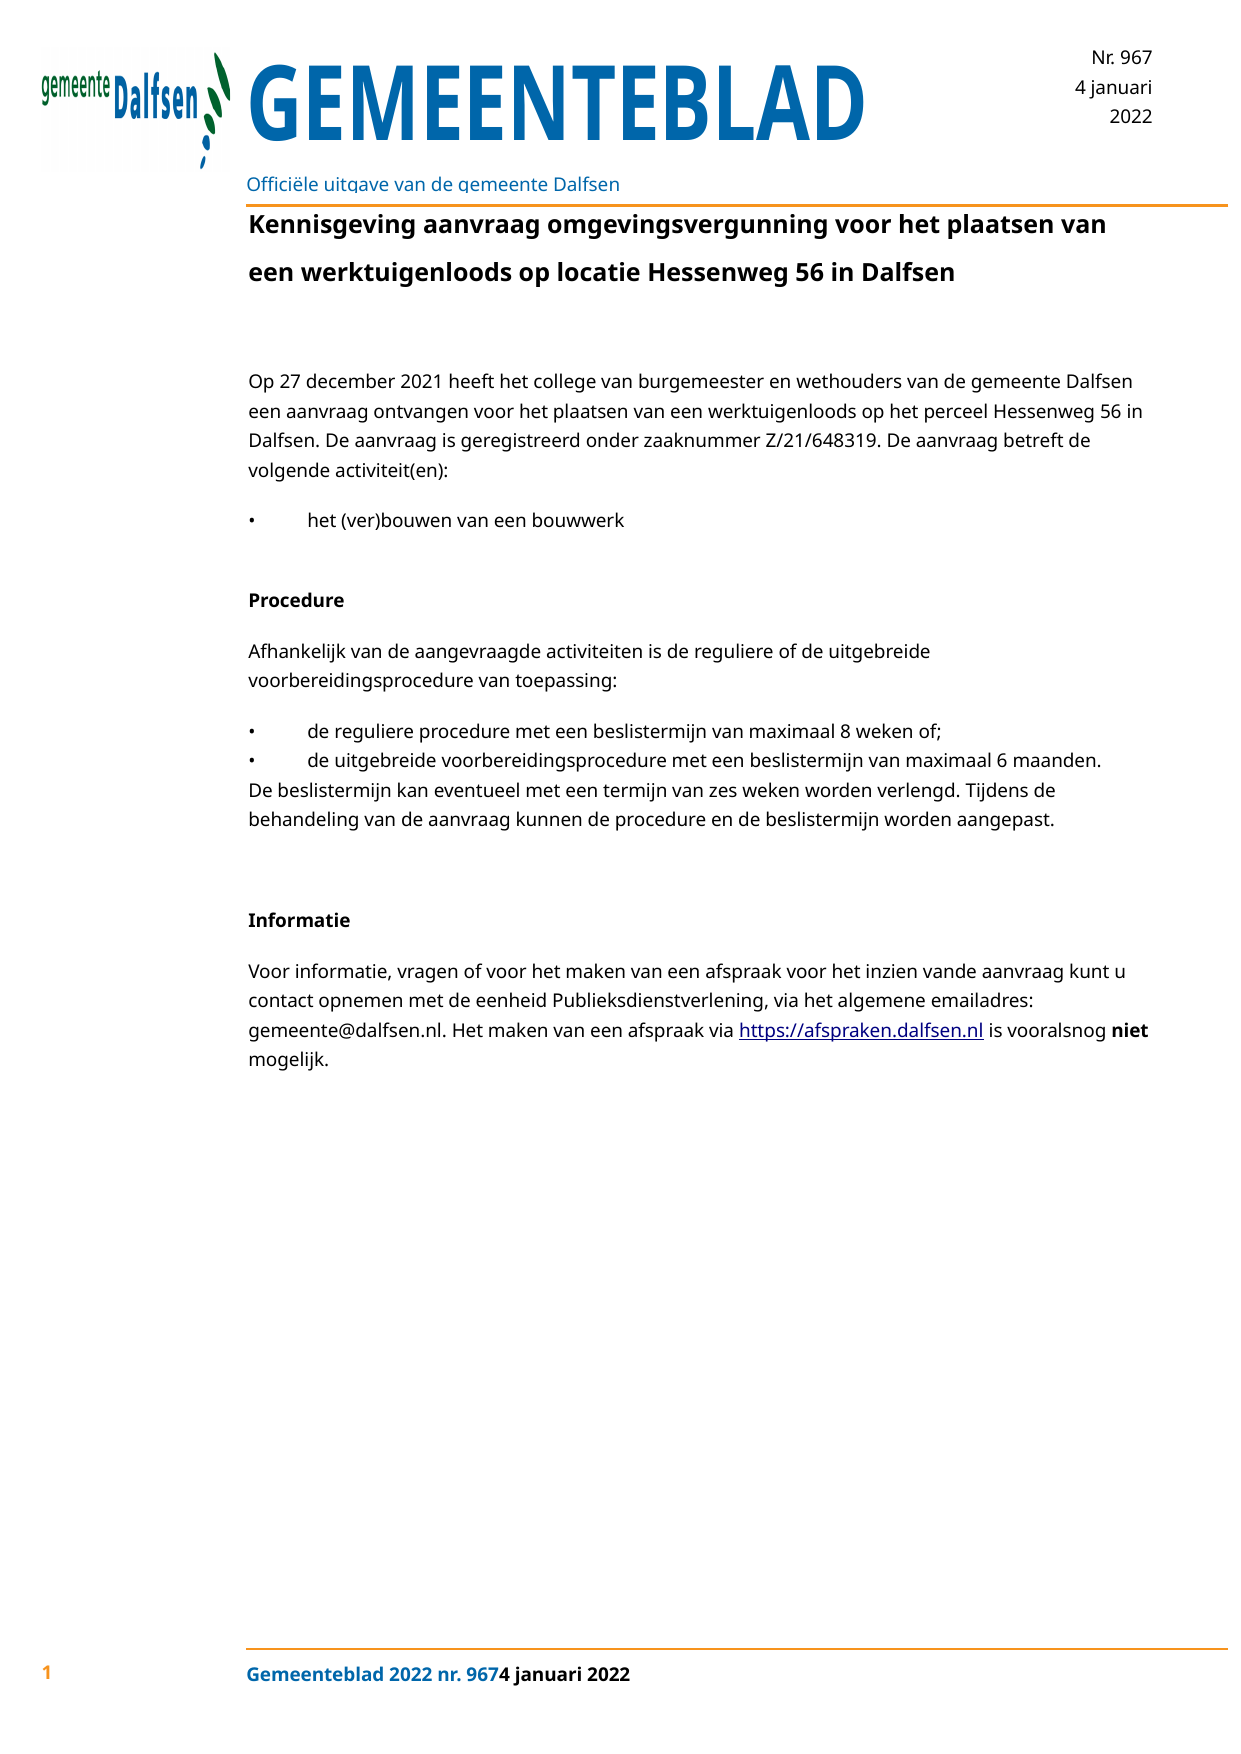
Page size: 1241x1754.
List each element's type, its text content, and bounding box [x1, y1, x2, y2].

text Op 27 december 2021 heeft het college van burgemeester en wethouders van de gemeente Dalfsen een aanvraag ontvangen voor het plaatsen van een werktuigenloods op het perceel Hessenweg 56 in Dalfsen. De aanvraag is geregistreerd onder zaaknummer Z/21/648319. De aanvraag betreft de volgende activiteit(en): [248, 368, 1152, 483]
list de uitgebreide voorbereidingsprocedure met een beslistermijn van maximaal 6 maanden. [248, 747, 1152, 773]
list de reguliere procedure met een beslistermijn van maximaal 8 weken of; [248, 718, 1152, 744]
list het (ver)bouwen van een bouwwerk [248, 507, 1152, 533]
text Afhankelijk van de aangevraagde activiteiten is de reguliere of de uitgebreide voorbereidingsprocedure van toepassing: [248, 638, 1152, 693]
text Kennisgeving aanvraag omgevingsvergunning voor het plaatsen van een werktuigenloods op locatie Hessenweg 56 in Dalfsen [248, 207, 1152, 288]
text Informatie [248, 907, 1152, 933]
text Procedure [248, 587, 1152, 613]
text Voor informatie, vragen of voor het maken van een afspraak voor het inzien vande aanvraag kunt u contact opnemen met de eenheid Publieksdienstverlening, via het algemene emailadres: gemeente@dalfsen.nl. Het maken van een afspraak via https://afspraken.dalfsen.nl is vooralsnog niet mogelijk. [248, 958, 1152, 1072]
picture [41, 47, 231, 172]
text De beslistermijn kan eventueel met een termijn van zes weken worden verlengd. Tijdens de behandeling van de aanvraag kunnen de procedure en de beslistermijn worden aangepast. [248, 777, 1152, 832]
